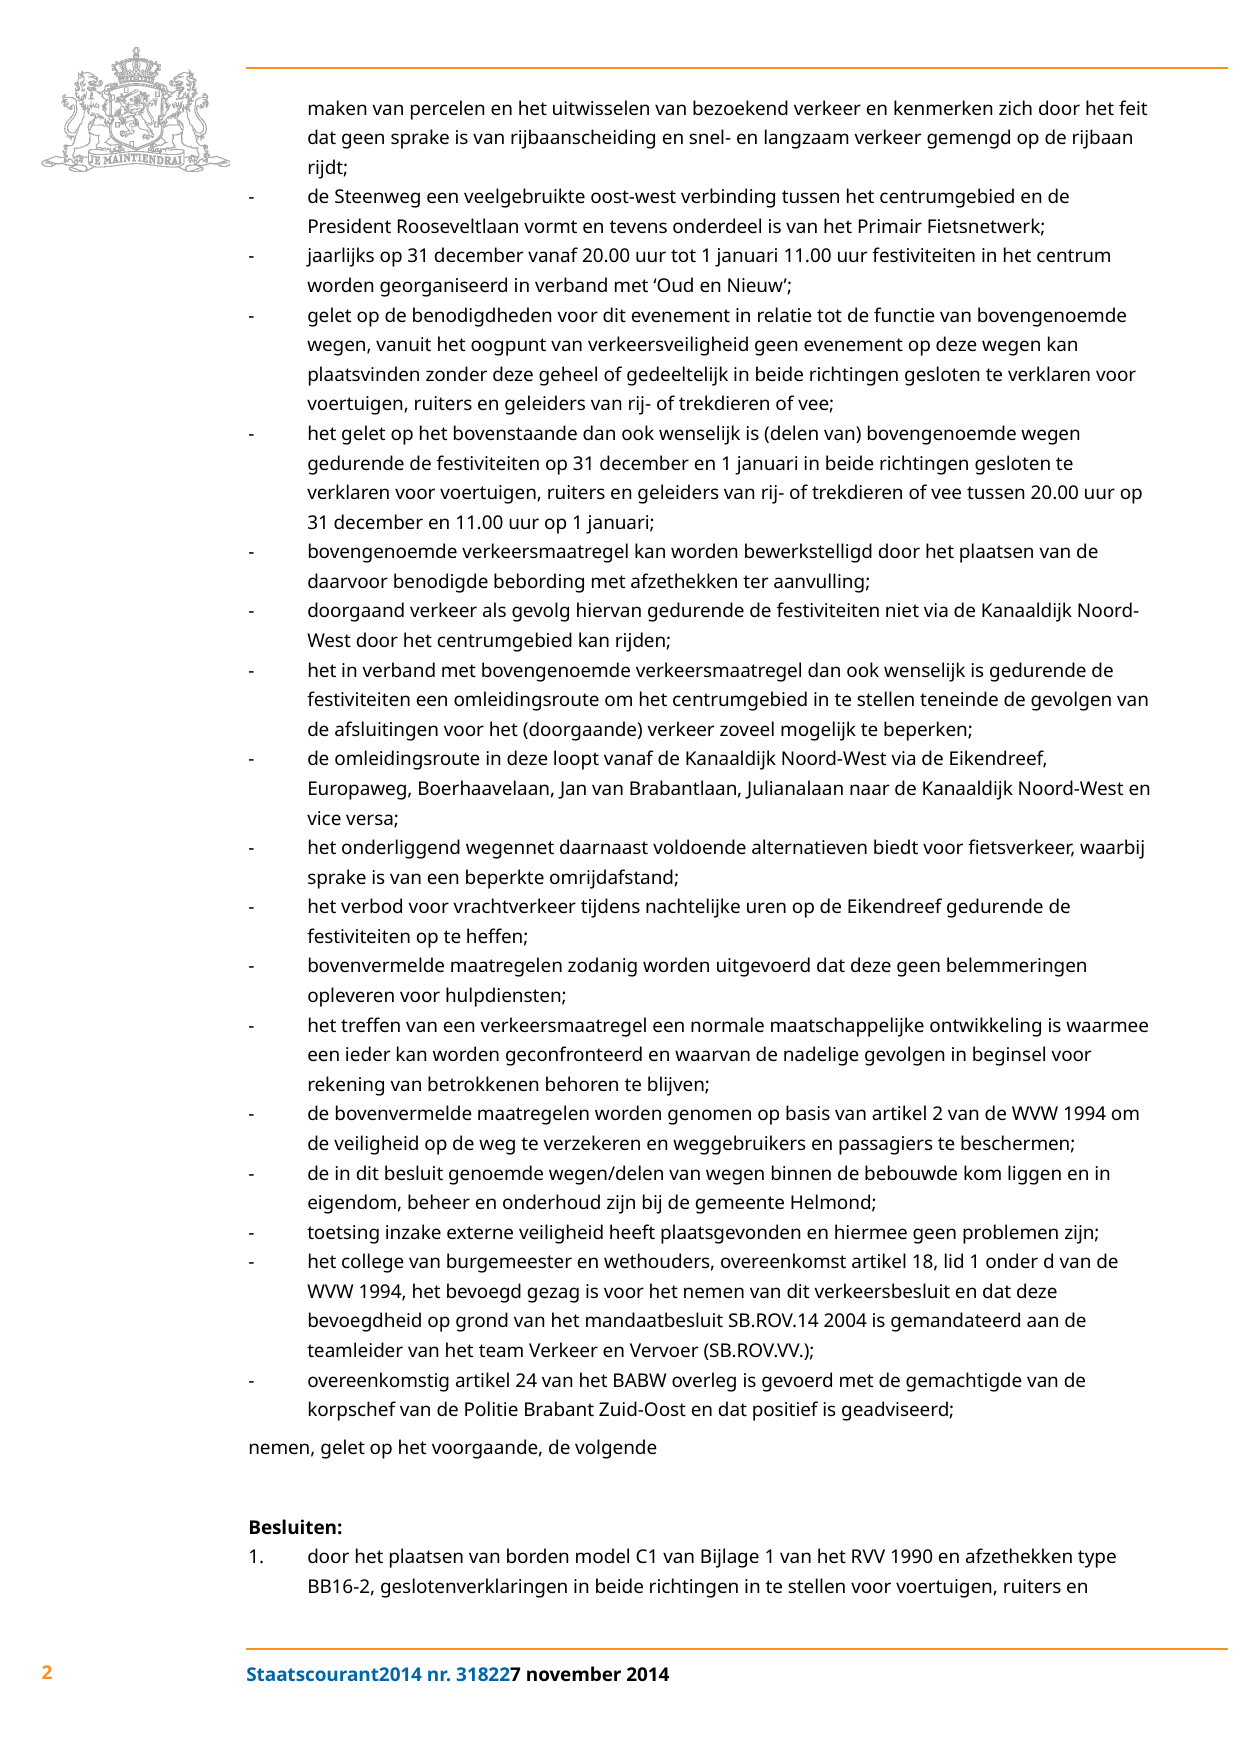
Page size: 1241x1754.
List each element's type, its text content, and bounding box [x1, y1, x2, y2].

list de Steenweg een veelgebruikte oost-west verbinding tussen het centrumgebied en de President Rooseveltlaan vormt en tevens onderdeel is van het Primair Fietsnetwerk; [248, 183, 1152, 239]
list de in dit besluit genoemde wegen/delen van wegen binnen de bebouwde kom liggen en in eigendom, beheer en onderhoud zijn bij de gemeente Helmond; [248, 1160, 1152, 1215]
text Besluiten: [248, 1514, 1152, 1540]
list gelet op de benodigdheden voor dit evenement in relatie tot de functie van bovengenoemde wegen, vanuit het oogpunt van verkeersveiligheid geen evenement op deze wegen kan plaatsvinden zonder deze geheel of gedeeltelijk in beide richtingen gesloten te verklaren voor voertuigen, ruiters en geleiders van rij- of trekdieren of vee; [248, 302, 1152, 416]
text nemen, gelet op het voorgaande, de volgende [248, 1434, 1152, 1460]
list toetsing inzake externe veiligheid heeft plaatsgevonden en hiermee geen problemen zijn; [248, 1219, 1152, 1245]
list het in verband met bovengenoemde verkeersmaatregel dan ook wenselijk is gedurende de festiviteiten een omleidingsroute om het centrumgebied in te stellen teneinde de gevolgen van de afsluitingen voor het (doorgaande) verkeer zoveel mogelijk te beperken; [248, 657, 1152, 742]
list doorgaand verkeer als gevolg hiervan gedurende de festiviteiten niet via de Kanaaldijk Noord-West door het centrumgebied kan rijden; [248, 598, 1152, 653]
list het college van burgemeester en wethouders, overeenkomst artikel 18, lid 1 onder d van de WVW 1994, het bevoegd gezag is voor het nemen van dit verkeersbesluit en dat deze bevoegdheid op grond van het mandaatbesluit SB.ROV.14 2004 is gemandateerd aan de teamleider van het team Verkeer en Vervoer (SB.ROV.VV.); [248, 1248, 1152, 1363]
picture [41, 47, 231, 172]
list door het plaatsen van borden model C1 van Bijlage 1 van het RVV 1990 en afzethekken type BB16-2, geslotenverklaringen in beide richtingen in te stellen voor voertuigen, ruiters en [248, 1544, 1152, 1599]
list bovengenoemde verkeersmaatregel kan worden bewerkstelligd door het plaatsen van de daarvoor benodigde bebording met afzethekken ter aanvulling; [248, 538, 1152, 594]
list het onderliggend wegennet daarnaast voldoende alternatieven biedt voor fietsverkeer, waarbij sprake is van een beperkte omrijdafstand; [248, 834, 1152, 890]
list overeenkomstig artikel 24 van het BABW overleg is gevoerd met de gemachtigde van de korpschef van de Politie Brabant Zuid-Oost en dat positief is geadviseerd; [248, 1367, 1152, 1422]
list het gelet op het bovenstaande dan ook wenselijk is (delen van) bovengenoemde wegen gedurende de festiviteiten op 31 december en 1 januari in beide richtingen gesloten te verklaren voor voertuigen, ruiters en geleiders van rij- of trekdieren of vee tussen 20.00 uur op 31 december en 11.00 uur op 1 januari; [248, 420, 1152, 535]
list de omleidingsroute in deze loopt vanaf de Kanaaldijk Noord-West via de Eikendreef, Europaweg, Boerhaavelaan, Jan van Brabantlaan, Julianalaan naar de Kanaaldijk Noord-West en vice versa; [248, 746, 1152, 831]
list het treffen van een verkeersmaatregel een normale maatschappelijke ontwikkeling is waarmee een ieder kan worden geconfronteerd en waarvan de nadelige gevolgen in beginsel voor rekening van betrokkenen behoren te blijven; [248, 1012, 1152, 1097]
list bovenvermelde maatregelen zodanig worden uitgevoerd dat deze geen belemmeringen opleveren voor hulpdiensten; [248, 953, 1152, 1008]
list jaarlijks op 31 december vanaf 20.00 uur tot 1 januari 11.00 uur festiviteiten in het centrum worden georganiseerd in verband met ‘Oud en Nieuw’; [248, 243, 1152, 298]
list het verbod voor vrachtverkeer tijdens nachtelijke uren op de Eikendreef gedurende de festiviteiten op te heffen; [248, 893, 1152, 949]
list maken van percelen en het uitwisselen van bezoekend verkeer en kenmerken zich door het feit dat geen sprake is van rijbaanscheiding en snel- en langzaam verkeer gemengd op de rijbaan rijdt; [248, 95, 1152, 180]
list de bovenvermelde maatregelen worden genomen op basis van artikel 2 van de WVW 1994 om de veiligheid op de weg te verzekeren en weggebruikers en passagiers te beschermen; [248, 1101, 1152, 1156]
